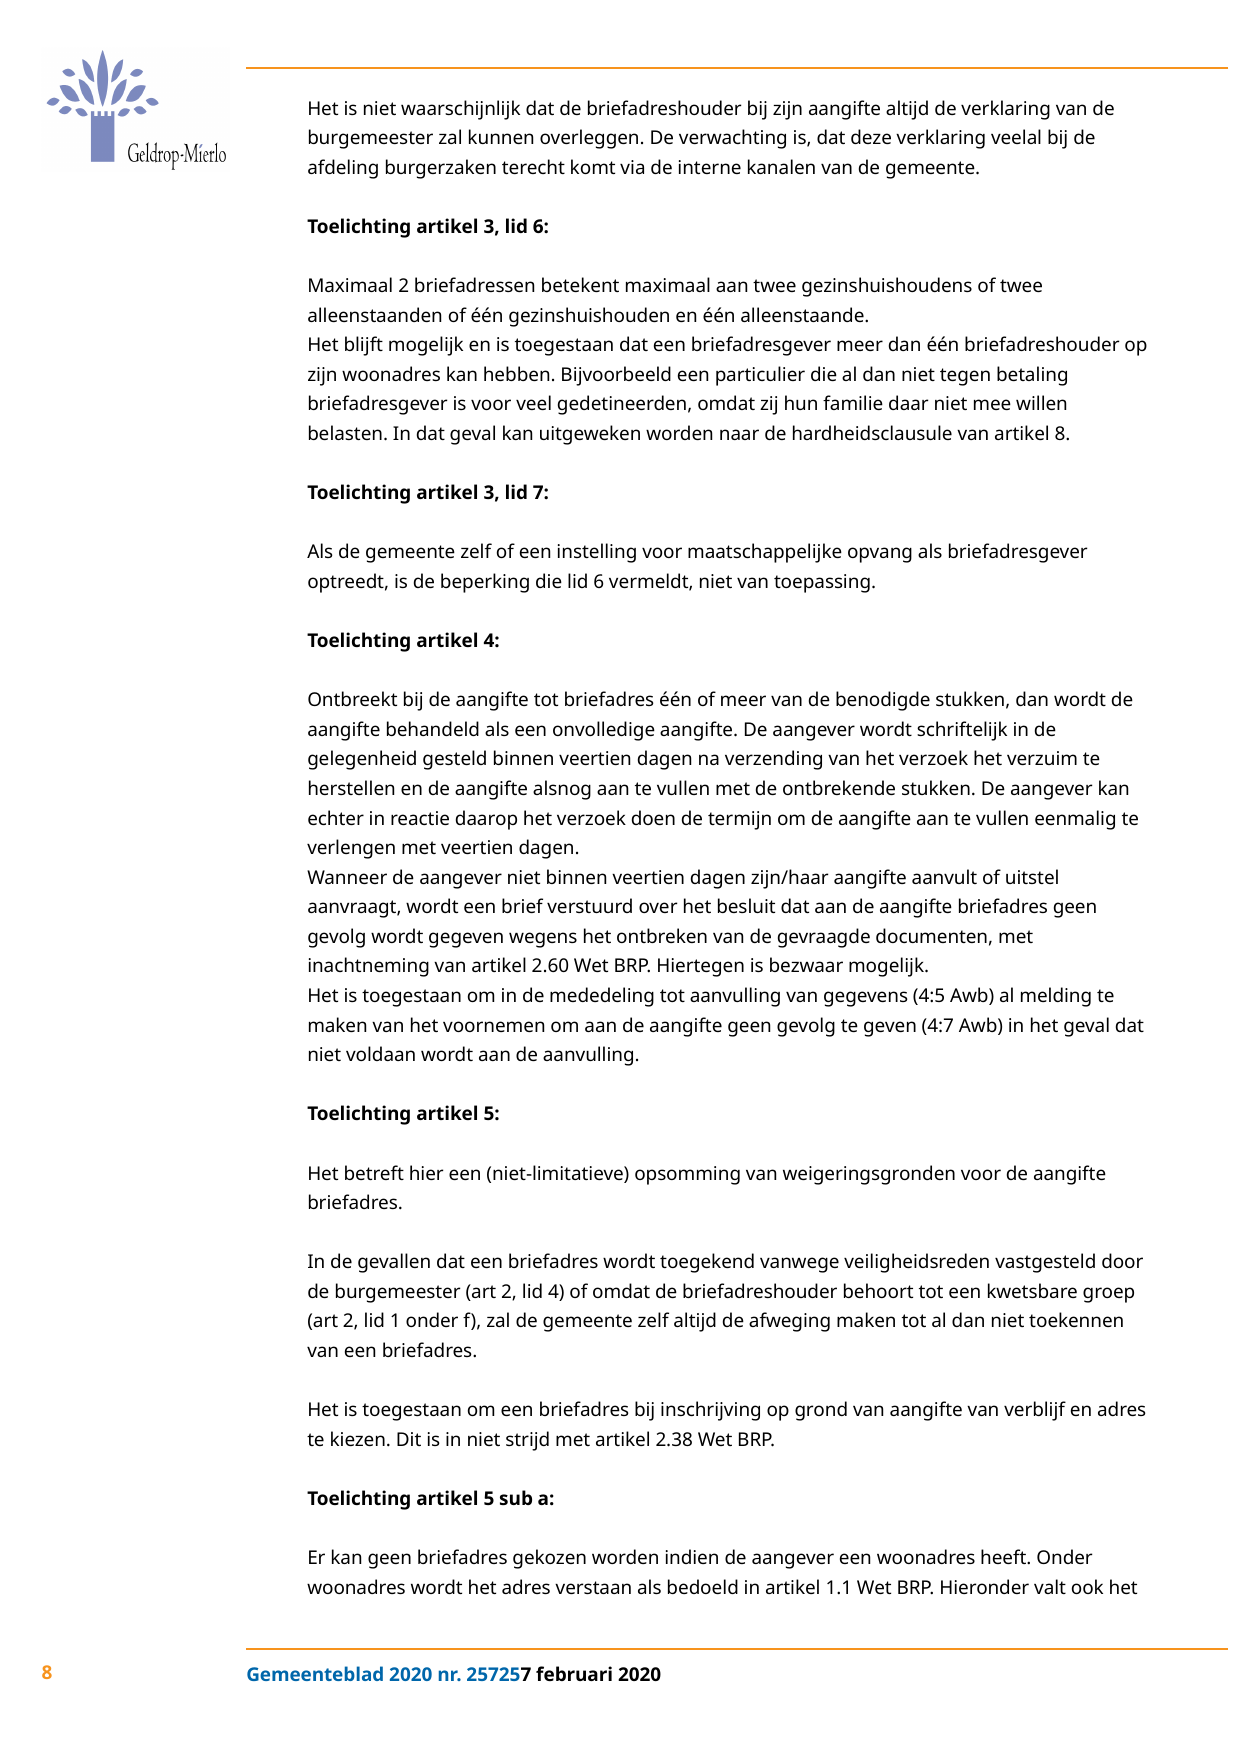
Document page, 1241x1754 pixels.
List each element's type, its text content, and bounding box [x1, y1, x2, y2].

list Ontbreekt bij de aangifte tot briefadres één of meer van de benodigde stukken, dan wordt de aangifte behandeld als een onvolledige aangifte. De aangever wordt schriftelijk in de gelegenheid gesteld binnen veertien dagen na verzending van het verzoek het verzuim te herstellen en de aangifte alsnog aan te vullen met de ontbrekende stukken. De aangever kan echter in reactie daarop het verzoek doen de termijn om de aangifte aan te vullen eenmalig te verlengen met veertien dagen. [248, 686, 1152, 860]
list Toelichting artikel 5 sub a: [248, 1485, 1152, 1511]
list Het is niet waarschijnlijk dat de briefadreshouder bij zijn aangifte altijd de verklaring van de burgemeester zal kunnen overleggen. De verwachting is, dat deze verklaring veelal bij de afdeling burgerzaken terecht komt via de interne kanalen van de gemeente. [248, 95, 1152, 180]
list Het betreft hier een (niet-limitatieve) opsomming van weigeringsgronden voor de aangifte briefadres. [248, 1160, 1152, 1215]
list Als de gemeente zelf of een instelling voor maatschappelijke opvang als briefadresgever optreedt, is de beperking die lid 6 vermeldt, niet van toepassing. [248, 538, 1152, 594]
list Het is toegestaan om in de mededeling tot aanvulling van gegevens (4:5 Awb) al melding te maken van het voornemen om aan de aangifte geen gevolg te geven (4:7 Awb) in het geval dat niet voldaan wordt aan de aanvulling. [248, 982, 1152, 1067]
list Er kan geen briefadres gekozen worden indien de aangever een woonadres heeft. Onder woonadres wordt het adres verstaan als bedoeld in artikel 1.1 Wet BRP. Hieronder valt ook het [248, 1544, 1152, 1600]
picture [41, 47, 231, 172]
list Wanneer de aangever niet binnen veertien dagen zijn/haar aangifte aanvult of uitstel aanvraagt, wordt een brief verstuurd over het besluit dat aan de aangifte briefadres geen gevolg wordt gegeven wegens het ontbreken van de gevraagde documenten, met inachtneming van artikel 2.60 Wet BRP. Hiertegen is bezwaar mogelijk. [248, 864, 1152, 978]
list Het is toegestaan om een briefadres bij inschrijving op grond van aangifte van verblijf en adres te kiezen. Dit is in niet strijd met artikel 2.38 Wet BRP. [248, 1396, 1152, 1452]
list Toelichting artikel 3, lid 6: [248, 213, 1152, 239]
list Toelichting artikel 3, lid 7: [248, 479, 1152, 505]
list Maximaal 2 briefadressen betekent maximaal aan twee gezinshuishoudens of twee alleenstaanden of één gezinshuishouden en één alleenstaande. [248, 272, 1152, 328]
list In de gevallen dat een briefadres wordt toegekend vanwege veiligheidsreden vastgesteld door de burgemeester (art 2, lid 4) of omdat de briefadreshouder behoort tot een kwetsbare groep (art 2, lid 1 onder f), zal de gemeente zelf altijd de afweging maken tot al dan niet toekennen van een briefadres. [248, 1248, 1152, 1363]
list Toelichting artikel 5: [248, 1101, 1152, 1126]
list Toelichting artikel 4: [248, 627, 1152, 653]
list Het blijft mogelijk en is toegestaan dat een briefadresgever meer dan één briefadreshouder op zijn woonadres kan hebben. Bijvoorbeeld een particulier die al dan niet tegen betaling briefadresgever is voor veel gedetineerden, omdat zij hun familie daar niet mee willen belasten. In dat geval kan uitgeweken worden naar de hardheidsclausule van artikel 8. [248, 331, 1152, 446]
